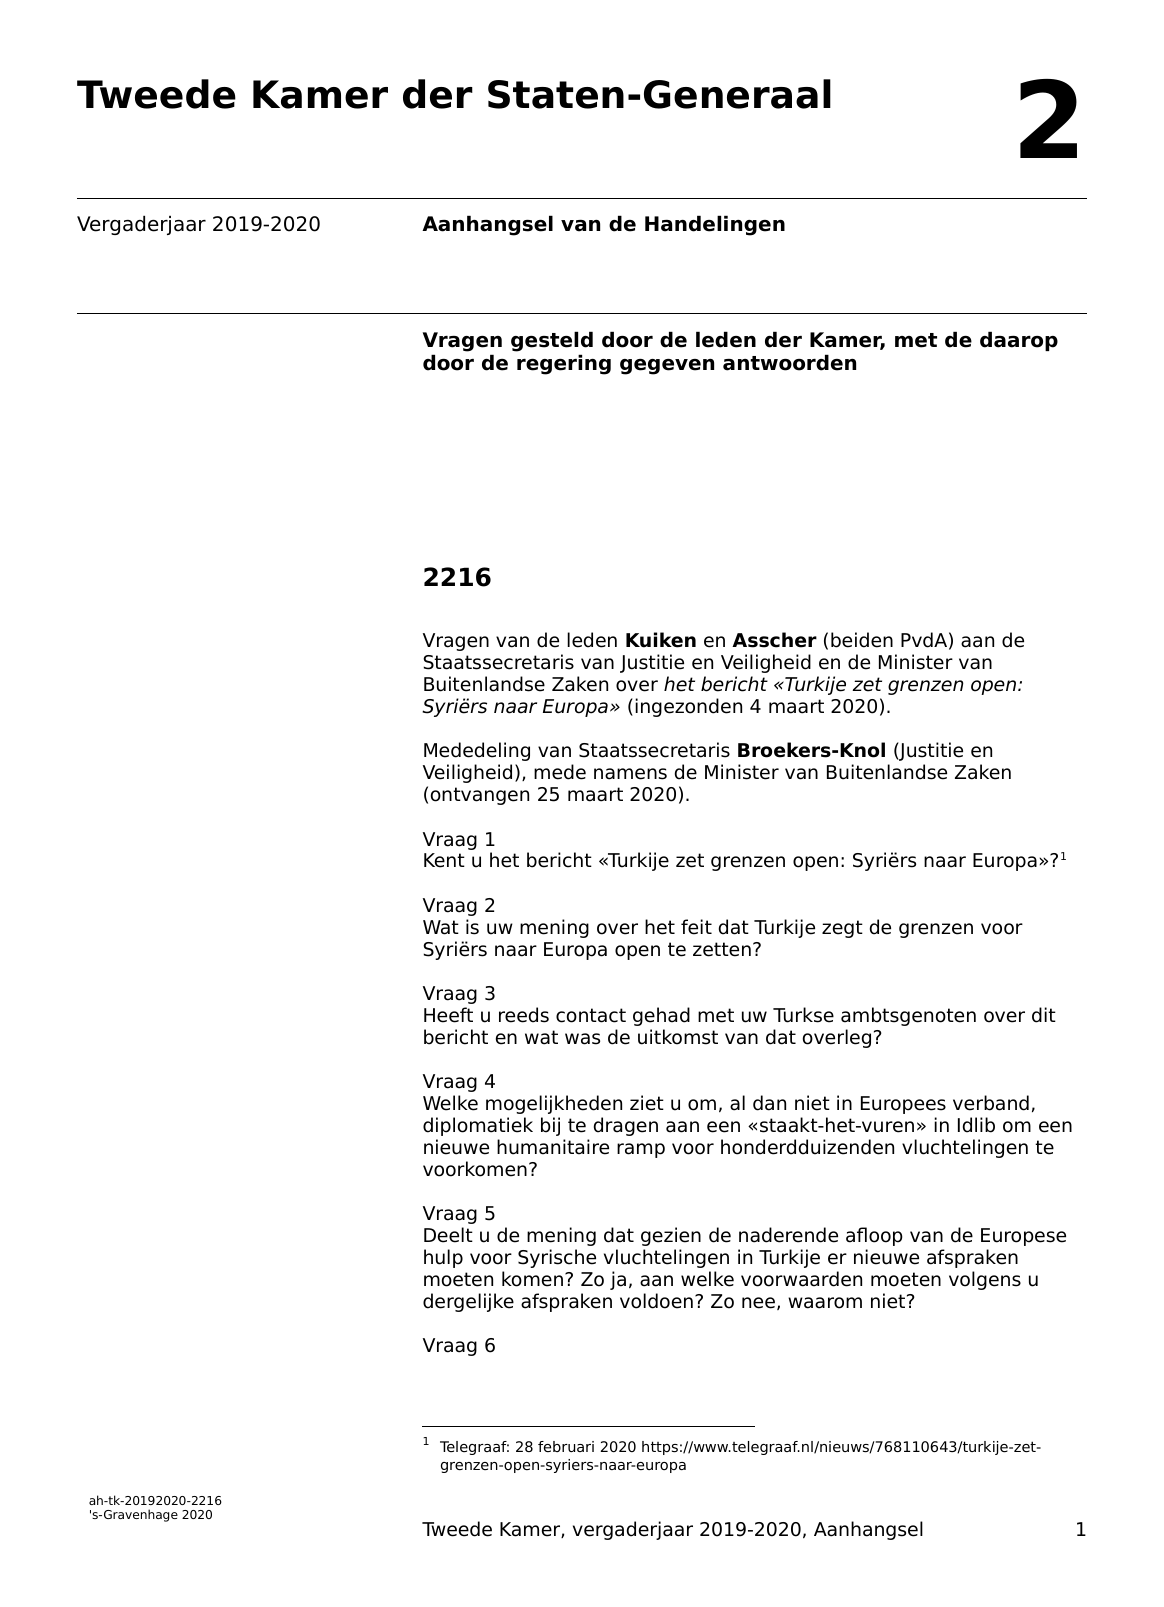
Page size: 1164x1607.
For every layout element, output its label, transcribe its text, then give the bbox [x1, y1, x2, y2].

text Heeft u reeds contact gehad met uw Turkse ambtsgenoten over dit bericht en wat was de uitkomst van dat overleg? [422, 1005, 1087, 1049]
table_cell Vergaderjaar 2019-2020 [77, 199, 422, 313]
text Vragen van de leden Kuiken en Asscher (beiden PvdA) aan de Staatssecretaris van Justitie en Veiligheid en de Minister van Buitenlandse Zaken over het bericht «Turkije zet grenzen open: Syriërs naar Europa» (ingezonden 4 maart 2020). [422, 630, 1087, 718]
text Telegraaf: 28 februari 2020 https://www.telegraaf.nl/nieuws/768110643/turkije-zet-grenzen-open-syriers-naar-europa [422, 1435, 1087, 1474]
text Wat is uw mening over het feit dat Turkije zegt de grenzen voor Syriërs naar Europa open te zetten? [422, 917, 1087, 961]
table_header 2 [886, 59, 1087, 198]
text Vraag 4 [422, 1071, 1087, 1093]
text 2216 [422, 563, 1087, 592]
text Welke mogelijkheden ziet u om, al dan niet in Europees verband, diplomatiek bij te dragen aan een «staakt-het-vuren» in Idlib om een nieuwe humanitaire ramp voor honderdduizenden vluchtelingen te voorkomen? [422, 1093, 1087, 1181]
text Vraag 1 [422, 828, 1087, 850]
text ah-tk-20192020-2216 [88, 1494, 323, 1508]
table_cell [77, 314, 422, 375]
text Deelt u de mening dat gezien de naderende afloop van de Europese hulp voor Syrische vluchtelingen in Turkije er nieuwe afspraken moeten komen? Zo ja, aan welke voorwaarden moeten volgens u dergelijke afspraken voldoen? Zo nee, waarom niet? [422, 1225, 1087, 1313]
table_cell Vragen gesteld door de leden der Kamer, met de daarop door de regering gegeven antwoorden [422, 314, 1087, 375]
text Vraag 2 [422, 894, 1087, 917]
text Vraag 5 [422, 1203, 1087, 1225]
text Kent u het bericht «Turkije zet grenzen open: Syriërs naar Europa»? [422, 850, 1087, 872]
text Vraag 6 [422, 1335, 1087, 1357]
table_header Tweede Kamer der Staten-Generaal [77, 59, 886, 198]
text Mededeling van Staatssecretaris Broekers-Knol (Justitie en Veiligheid), mede namens de Minister van Buitenlandse Zaken (ontvangen 25 maart 2020). [422, 740, 1087, 806]
text 's-Gravenhage 2020 [88, 1508, 323, 1522]
text Vraag 3 [422, 983, 1087, 1005]
table_cell Aanhangsel van de Handelingen [422, 199, 1087, 313]
